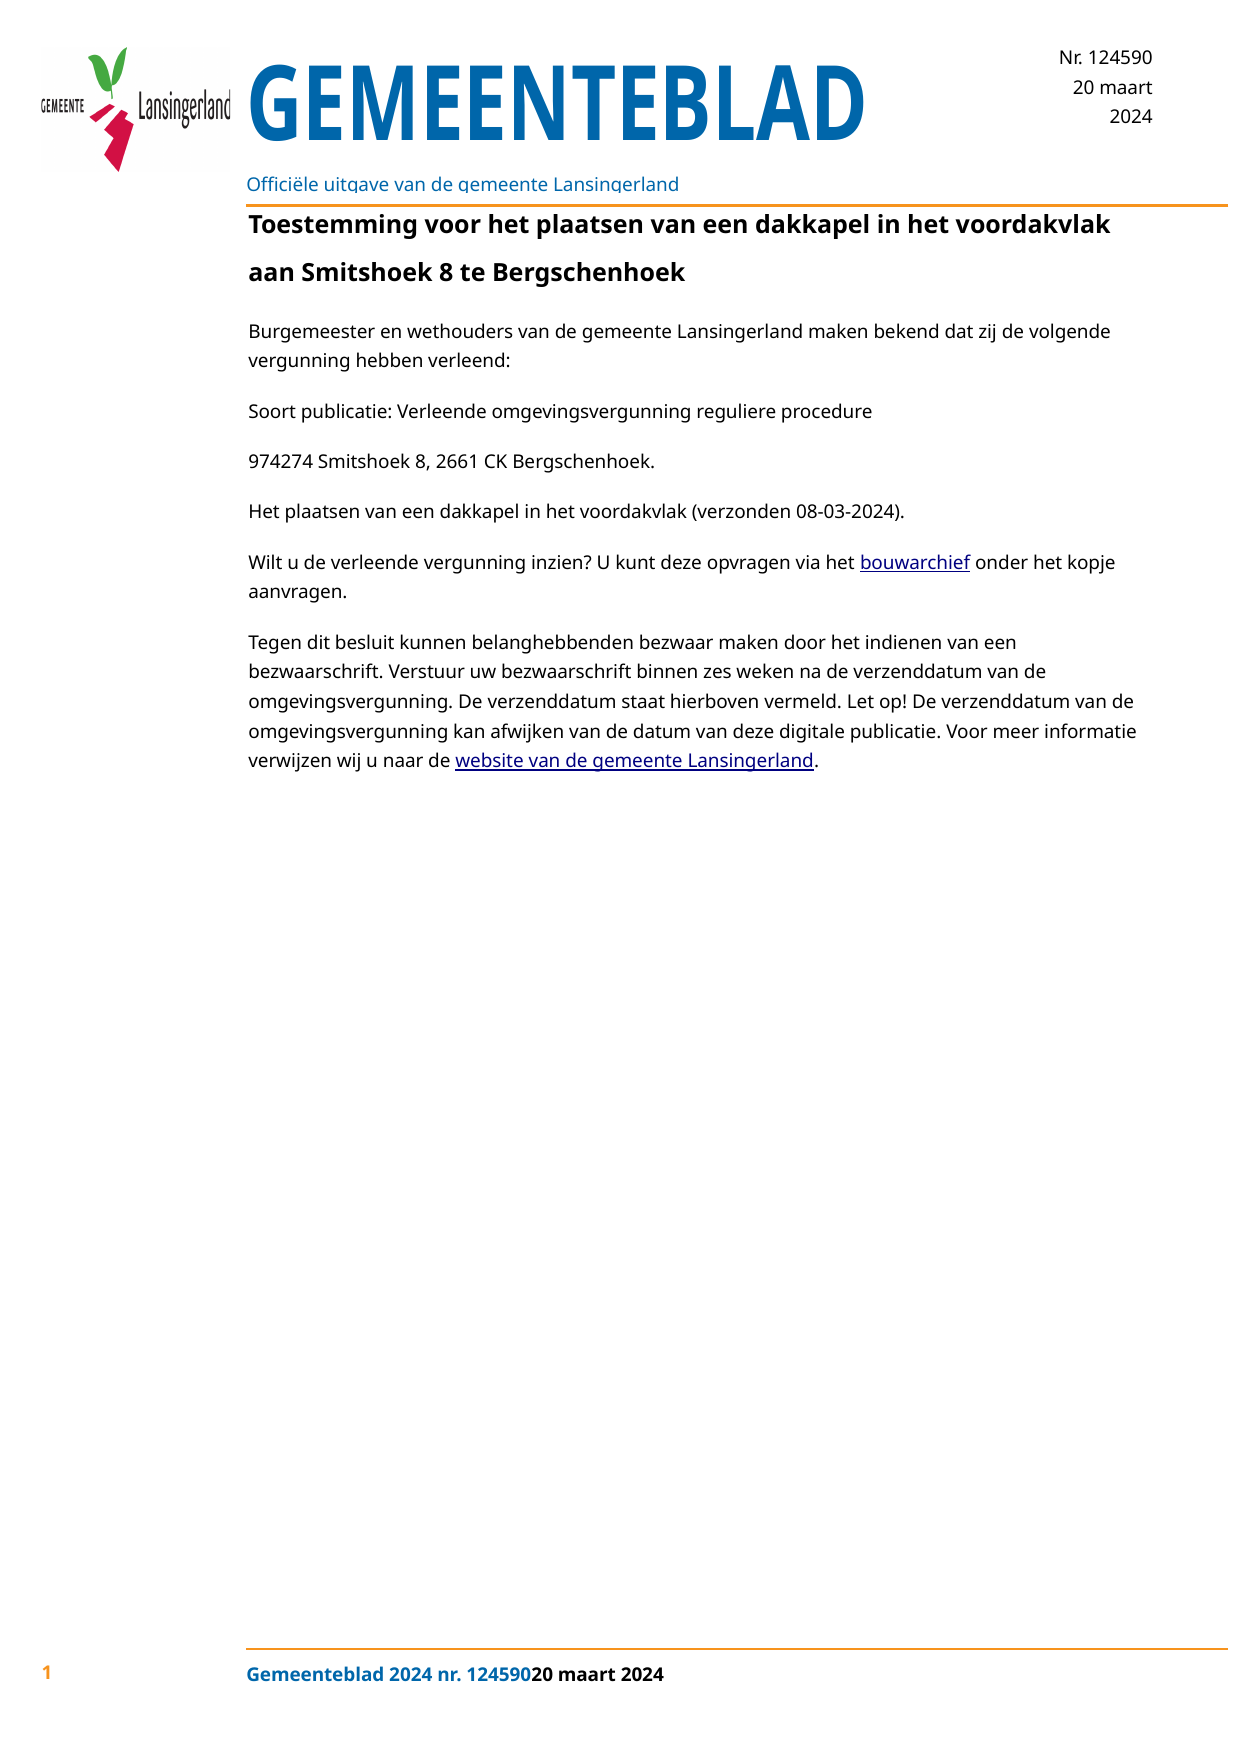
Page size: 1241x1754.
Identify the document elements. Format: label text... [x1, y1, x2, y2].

text Tegen dit besluit kunnen belanghebbenden bezwaar maken door het indienen van een bezwaarschrift. Verstuur uw bezwaarschrift binnen zes weken na de verzenddatum van de omgevingsvergunning. De verzenddatum staat hierboven vermeld. Let op! De verzenddatum van de omgevingsvergunning kan afwijken van de datum van deze digitale publicatie. Voor meer informatie verwijzen wij u naar de website van de gemeente Lansingerland. [248, 629, 1152, 773]
picture [41, 47, 231, 172]
text Burgemeester en wethouders van de gemeente Lansingerland maken bekend dat zij de volgende vergunning hebben verleend: [248, 318, 1152, 373]
text Soort publicatie: Verleende omgevingsvergunning reguliere procedure [248, 398, 1152, 424]
text Toestemming voor het plaatsen van een dakkapel in het voordakvlak aan Smitshoek 8 te Bergschenhoek [248, 207, 1152, 288]
text Wilt u de verleende vergunning inzien? U kunt deze opvragen via het bouwarchief onder het kopje aanvragen. [248, 549, 1152, 604]
text 974274 Smitshoek 8, 2661 CK Bergschenhoek. [248, 448, 1152, 474]
text Het plaatsen van een dakkapel in het voordakvlak (verzonden 08-03-2024). [248, 499, 1152, 524]
